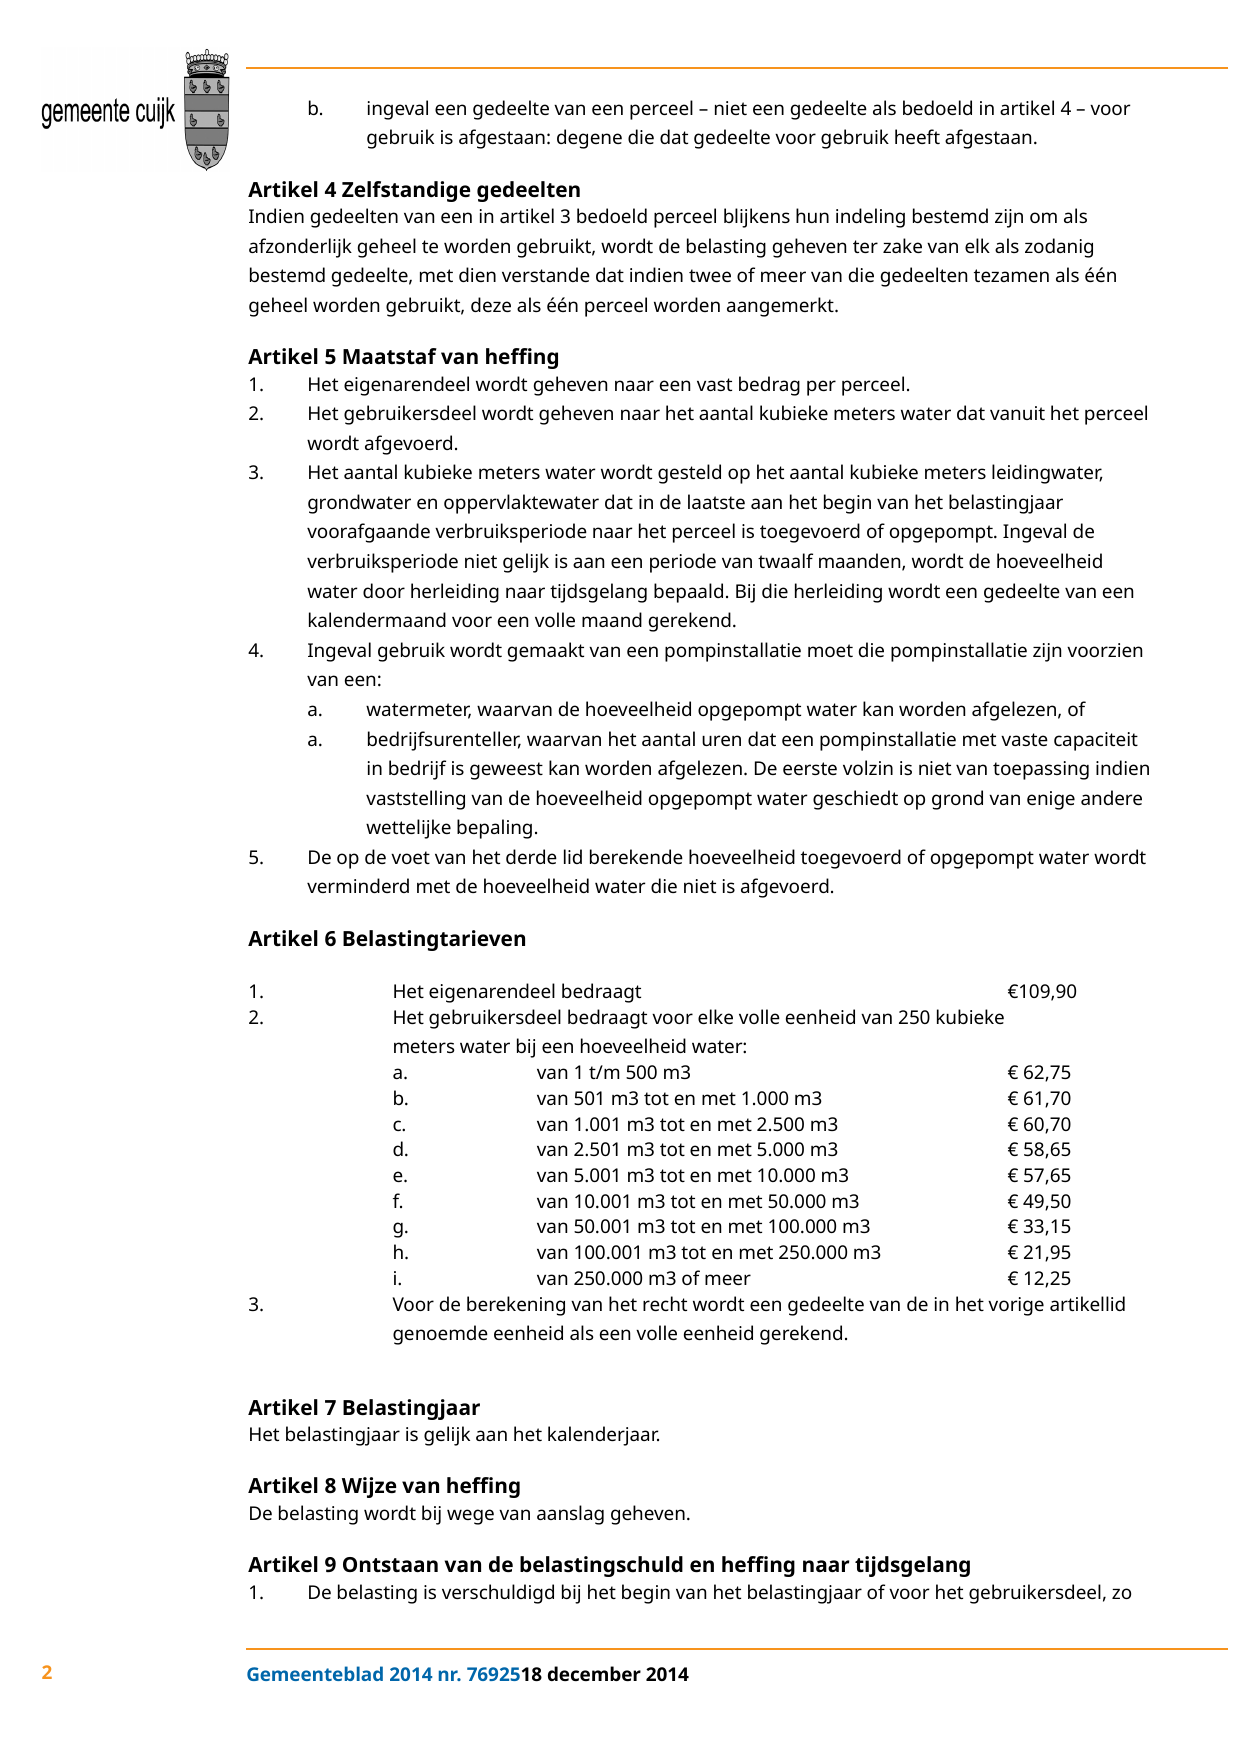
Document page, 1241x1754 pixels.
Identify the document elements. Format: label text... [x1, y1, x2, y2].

table_cell van 1 t/m 500 m3 [537, 1059, 1007, 1085]
list watermeter, waarvan de hoeveelheid opgepompt water kan worden afgelezen, of [307, 696, 1152, 722]
table_cell [248, 1265, 392, 1291]
table_cell [248, 1214, 392, 1239]
table_cell b. [392, 1085, 537, 1111]
table_cell i. [392, 1265, 537, 1291]
table_cell Het gebruikersdeel bedraagt voor elke volle eenheid van 250 kubieke meters water bij een hoeveelheid water: [392, 1004, 1007, 1059]
table_cell van 501 m3 tot en met 1.000 m3 [537, 1085, 1007, 1111]
table_cell € 61,70 [1007, 1085, 1152, 1111]
text Artikel 9 Ontstaan van de belastingschuld en heffing naar tijdsgelang [248, 1551, 1152, 1579]
table_cell [248, 1085, 392, 1111]
text Het belastingjaar is gelijk aan het kalenderjaar. [248, 1421, 1152, 1447]
table_cell g. [392, 1214, 537, 1239]
text Artikel 6 Belastingtarieven [248, 924, 1152, 953]
table_cell d. [392, 1137, 537, 1162]
table_cell € 12,25 [1007, 1265, 1152, 1291]
list ingeval een gedeelte van een perceel – niet een gedeelte als bedoeld in artikel 4 – voor gebruik is afgestaan: degene die dat gedeelte voor gebruik heeft afgestaan. [307, 95, 1152, 150]
table_cell van 1.001 m3 tot en met 2.500 m3 [537, 1111, 1007, 1137]
list Het eigenarendeel wordt geheven naar een vast bedrag per perceel. [248, 371, 1152, 397]
table_cell 2. [248, 1004, 392, 1059]
table_cell van 250.000 m3 of meer [537, 1265, 1007, 1291]
table_cell f. [392, 1188, 537, 1214]
table_cell [248, 1188, 392, 1214]
table_cell h. [392, 1240, 537, 1265]
table_header €109,90 [1007, 978, 1152, 1004]
table_cell e. [392, 1162, 537, 1188]
list Ingeval gebruik wordt gemaakt van een pompinstallatie moet die pompinstallatie zijn voorzien van een: [248, 637, 1152, 692]
text Artikel 7 Belastingjaar [248, 1393, 1152, 1421]
list bedrijfsurenteller, waarvan het aantal uren dat een pompinstallatie met vaste capaciteit in bedrijf is geweest kan worden afgelezen. De eerste volzin is niet van toepassing indien vaststelling van de hoeveelheid opgepompt water geschiedt op grond van enige andere wettelijke bepaling. [307, 726, 1152, 840]
table_cell € 57,65 [1007, 1162, 1152, 1188]
table_cell van 50.001 m3 tot en met 100.000 m3 [537, 1214, 1007, 1239]
table_cell c. [392, 1111, 537, 1137]
text Artikel 8 Wijze van heffing [248, 1472, 1152, 1500]
table_cell [248, 1162, 392, 1188]
table_cell [248, 1059, 392, 1085]
text Indien gedeelten van een in artikel 3 bedoeld perceel blijkens hun indeling bestemd zijn om als afzonderlijk geheel te worden gebruikt, wordt de belasting geheven ter zake van elk als zodanig bestemd gedeelte, met dien verstande dat indien twee of meer van die gedeelten tezamen als één geheel worden gebruikt, deze als één perceel worden aangemerkt. [248, 203, 1152, 318]
table_header Het eigenarendeel bedraagt [392, 978, 1007, 1004]
table_cell van 5.001 m3 tot en met 10.000 m3 [537, 1162, 1007, 1188]
table_cell van 100.001 m3 tot en met 250.000 m3 [537, 1240, 1007, 1265]
table_cell € 49,50 [1007, 1188, 1152, 1214]
table_header 1. [248, 978, 392, 1004]
table_cell € 60,70 [1007, 1111, 1152, 1137]
table_cell [248, 1240, 392, 1265]
table_cell € 62,75 [1007, 1059, 1152, 1085]
list De op de voet van het derde lid berekende hoeveelheid toegevoerd of opgepompt water wordt verminderd met de hoeveelheid water die niet is afgevoerd. [248, 844, 1152, 899]
text De belasting wordt bij wege van aanslag geheven. [248, 1500, 1152, 1526]
list De belasting is verschuldigd bij het begin van het belastingjaar of voor het gebruikersdeel, zo [248, 1579, 1152, 1605]
picture [41, 47, 231, 172]
table_cell € 21,95 [1007, 1240, 1152, 1265]
list Het aantal kubieke meters water wordt gesteld op het aantal kubieke meters leidingwater, grondwater en oppervlaktewater dat in de laatste aan het begin van het belastingjaar voorafgaande verbruiksperiode naar het perceel is toegevoerd of opgepompt. Ingeval de verbruiksperiode niet gelijk is aan een periode van twaalf maanden, wordt de hoeveelheid water door herleiding naar tijdsgelang bepaald. Bij die herleiding wordt een gedeelte van een kalendermaand voor een volle maand gerekend. [248, 459, 1152, 633]
text Artikel 4 Zelfstandige gedeelten [248, 175, 1152, 203]
text Artikel 5 Maatstaf van heffing [248, 342, 1152, 371]
table_cell 3. [248, 1291, 392, 1346]
table_cell a. [392, 1059, 537, 1085]
table_cell van 2.501 m3 tot en met 5.000 m3 [537, 1137, 1007, 1162]
table_cell van 10.001 m3 tot en met 50.000 m3 [537, 1188, 1007, 1214]
table_cell [248, 1137, 392, 1162]
list Het gebruikersdeel wordt geheven naar het aantal kubieke meters water dat vanuit het perceel wordt afgevoerd. [248, 400, 1152, 456]
table_cell [248, 1111, 392, 1137]
table_cell € 58,65 [1007, 1137, 1152, 1162]
table_cell [1007, 1004, 1152, 1059]
table_cell € 33,15 [1007, 1214, 1152, 1239]
table_cell Voor de berekening van het recht wordt een gedeelte van de in het vorige artikellid genoemde eenheid als een volle eenheid gerekend. [392, 1291, 1152, 1346]
